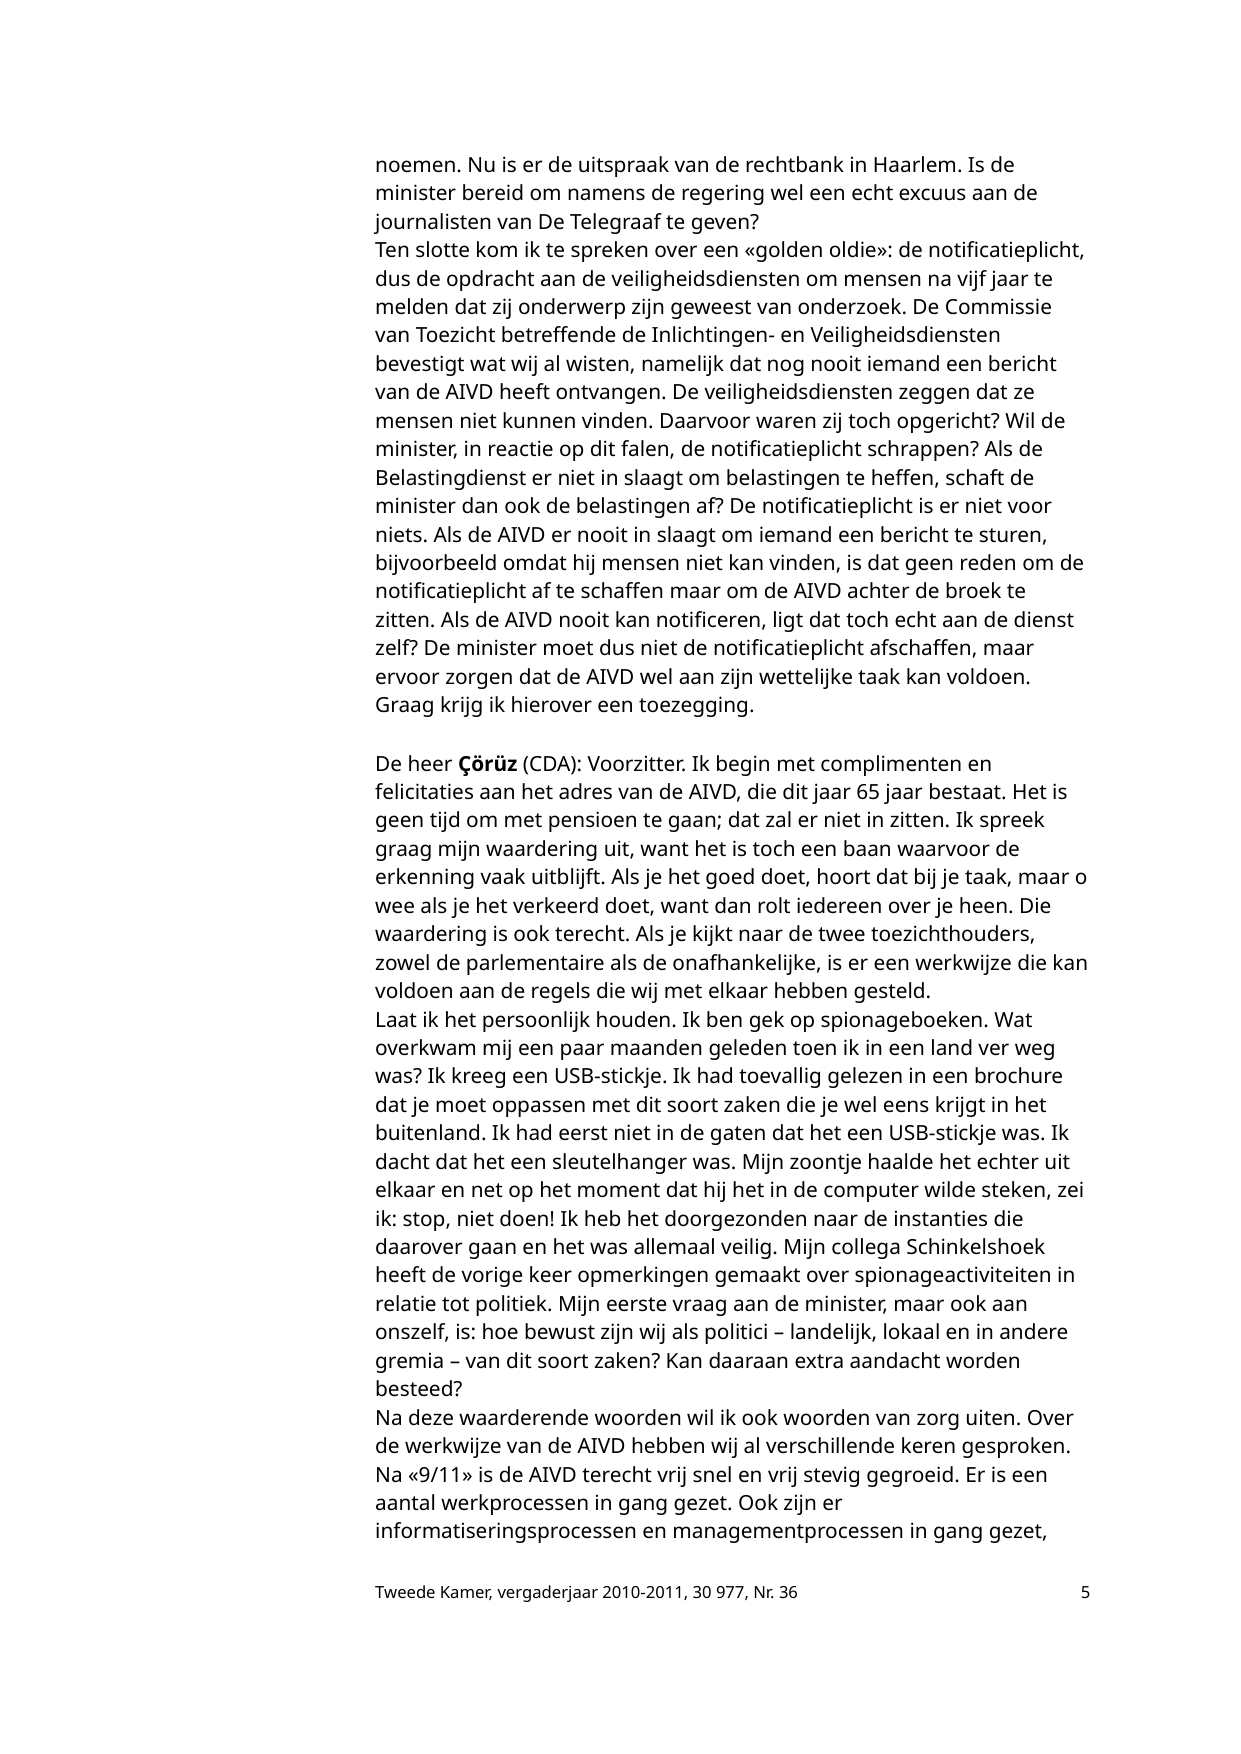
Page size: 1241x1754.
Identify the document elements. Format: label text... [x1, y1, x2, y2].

text De heer Çörüz (CDA): Voorzitter. Ik begin met complimenten en felicitaties aan het adres van de AIVD, die dit jaar 65 jaar bestaat. Het is geen tijd om met pensioen te gaan; dat zal er niet in zitten. Ik spreek graag mijn waardering uit, want het is toch een baan waarvoor de erkenning vaak uitblijft. Als je het goed doet, hoort dat bij je taak, maar o wee als je het verkeerd doet, want dan rolt iedereen over je heen. Die waardering is ook terecht. Als je kijkt naar de twee toezichthouders, zowel de parlementaire als de onafhankelijke, is er een werkwijze die kan voldoen aan de regels die wij met elkaar hebben gesteld. [375, 749, 1090, 1005]
text noemen. Nu is er de uitspraak van de rechtbank in Haarlem. Is de minister bereid om namens de regering wel een echt excuus aan de journalisten van De Telegraaf te geven? [375, 150, 1090, 235]
text Ten slotte kom ik te spreken over een «golden oldie»: de notificatieplicht, dus de opdracht aan de veiligheidsdiensten om mensen na vijf jaar te melden dat zij onderwerp zijn geweest van onderzoek. De Commissie van Toezicht betreffende de Inlichtingen- en Veiligheidsdiensten bevestigt wat wij al wisten, namelijk dat nog nooit iemand een bericht van de AIVD heeft ontvangen. De veiligheidsdiensten zeggen dat ze mensen niet kunnen vinden. Daarvoor waren zij toch opgericht? Wil de minister, in reactie op dit falen, de notificatieplicht schrappen? Als de Belastingdienst er niet in slaagt om belastingen te heffen, schaft de minister dan ook de belastingen af? De notificatieplicht is er niet voor niets. Als de AIVD er nooit in slaagt om iemand een bericht te sturen, bijvoorbeeld omdat hij mensen niet kan vinden, is dat geen reden om de notificatieplicht af te schaffen maar om de AIVD achter de broek te zitten. Als de AIVD nooit kan notificeren, ligt dat toch echt aan de dienst zelf? De minister moet dus niet de notificatieplicht afschaffen, maar ervoor zorgen dat de AIVD wel aan zijn wettelijke taak kan voldoen. Graag krijg ik hierover een toezegging. [375, 235, 1090, 719]
text Laat ik het persoonlijk houden. Ik ben gek op spionageboeken. Wat overkwam mij een paar maanden geleden toen ik in een land ver weg was? Ik kreeg een USB-stickje. Ik had toevallig gelezen in een brochure dat je moet oppassen met dit soort zaken die je wel eens krijgt in het buitenland. Ik had eerst niet in de gaten dat het een USB-stickje was. Ik dacht dat het een sleutelhanger was. Mijn zoontje haalde het echter uit elkaar en net op het moment dat hij het in de computer wilde steken, zei ik: stop, niet doen! Ik heb het doorgezonden naar de instanties die daarover gaan en het was allemaal veilig. Mijn collega Schinkelshoek heeft de vorige keer opmerkingen gemaakt over spionageactiviteiten in relatie tot politiek. Mijn eerste vraag aan de minister, maar ook aan onszelf, is: hoe bewust zijn wij als politici – landelijk, lokaal en in andere gremia – van dit soort zaken? Kan daaraan extra aandacht worden besteed? [375, 1005, 1090, 1403]
text Na deze waarderende woorden wil ik ook woorden van zorg uiten. Over de werkwijze van de AIVD hebben wij al verschillende keren gesproken. Na «9/11» is de AIVD terecht vrij snel en vrij stevig gegroeid. Er is een aantal werkprocessen in gang gezet. Ook zijn er informatiseringsprocessen en managementprocessen in gang gezet, [375, 1403, 1090, 1545]
